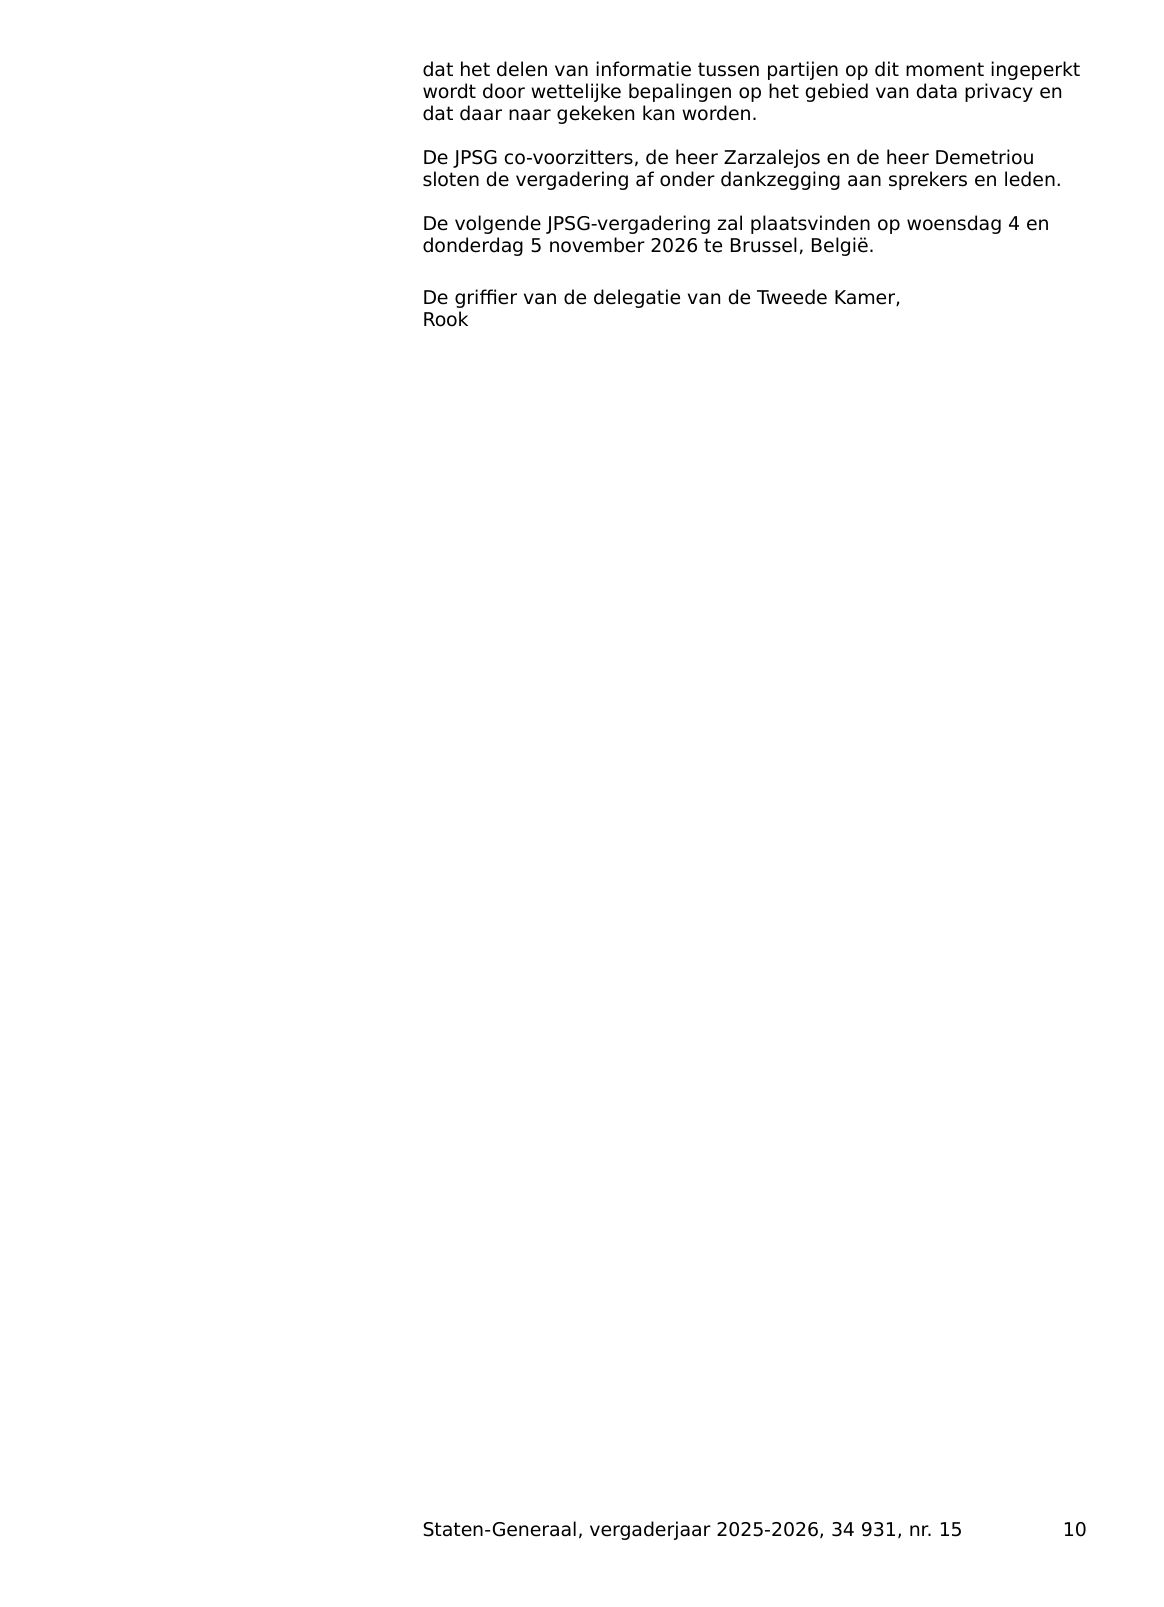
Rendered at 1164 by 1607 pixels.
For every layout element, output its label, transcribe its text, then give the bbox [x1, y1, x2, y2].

text De volgende JPSG-vergadering zal plaatsvinden op woensdag 4 en donderdag 5 november 2026 te Brussel, België. [422, 213, 1087, 257]
text De JPSG co-voorzitters, de heer Zarzalejos en de heer Demetriou sloten de vergadering af onder dankzegging aan sprekers en leden. [422, 147, 1087, 191]
text De griffier van de delegatie van de Tweede Kamer, Rook [422, 287, 1087, 331]
text dat het delen van informatie tussen partijen op dit moment ingeperkt wordt door wettelijke bepalingen op het gebied van data privacy en dat daar naar gekeken kan worden. [422, 59, 1087, 125]
